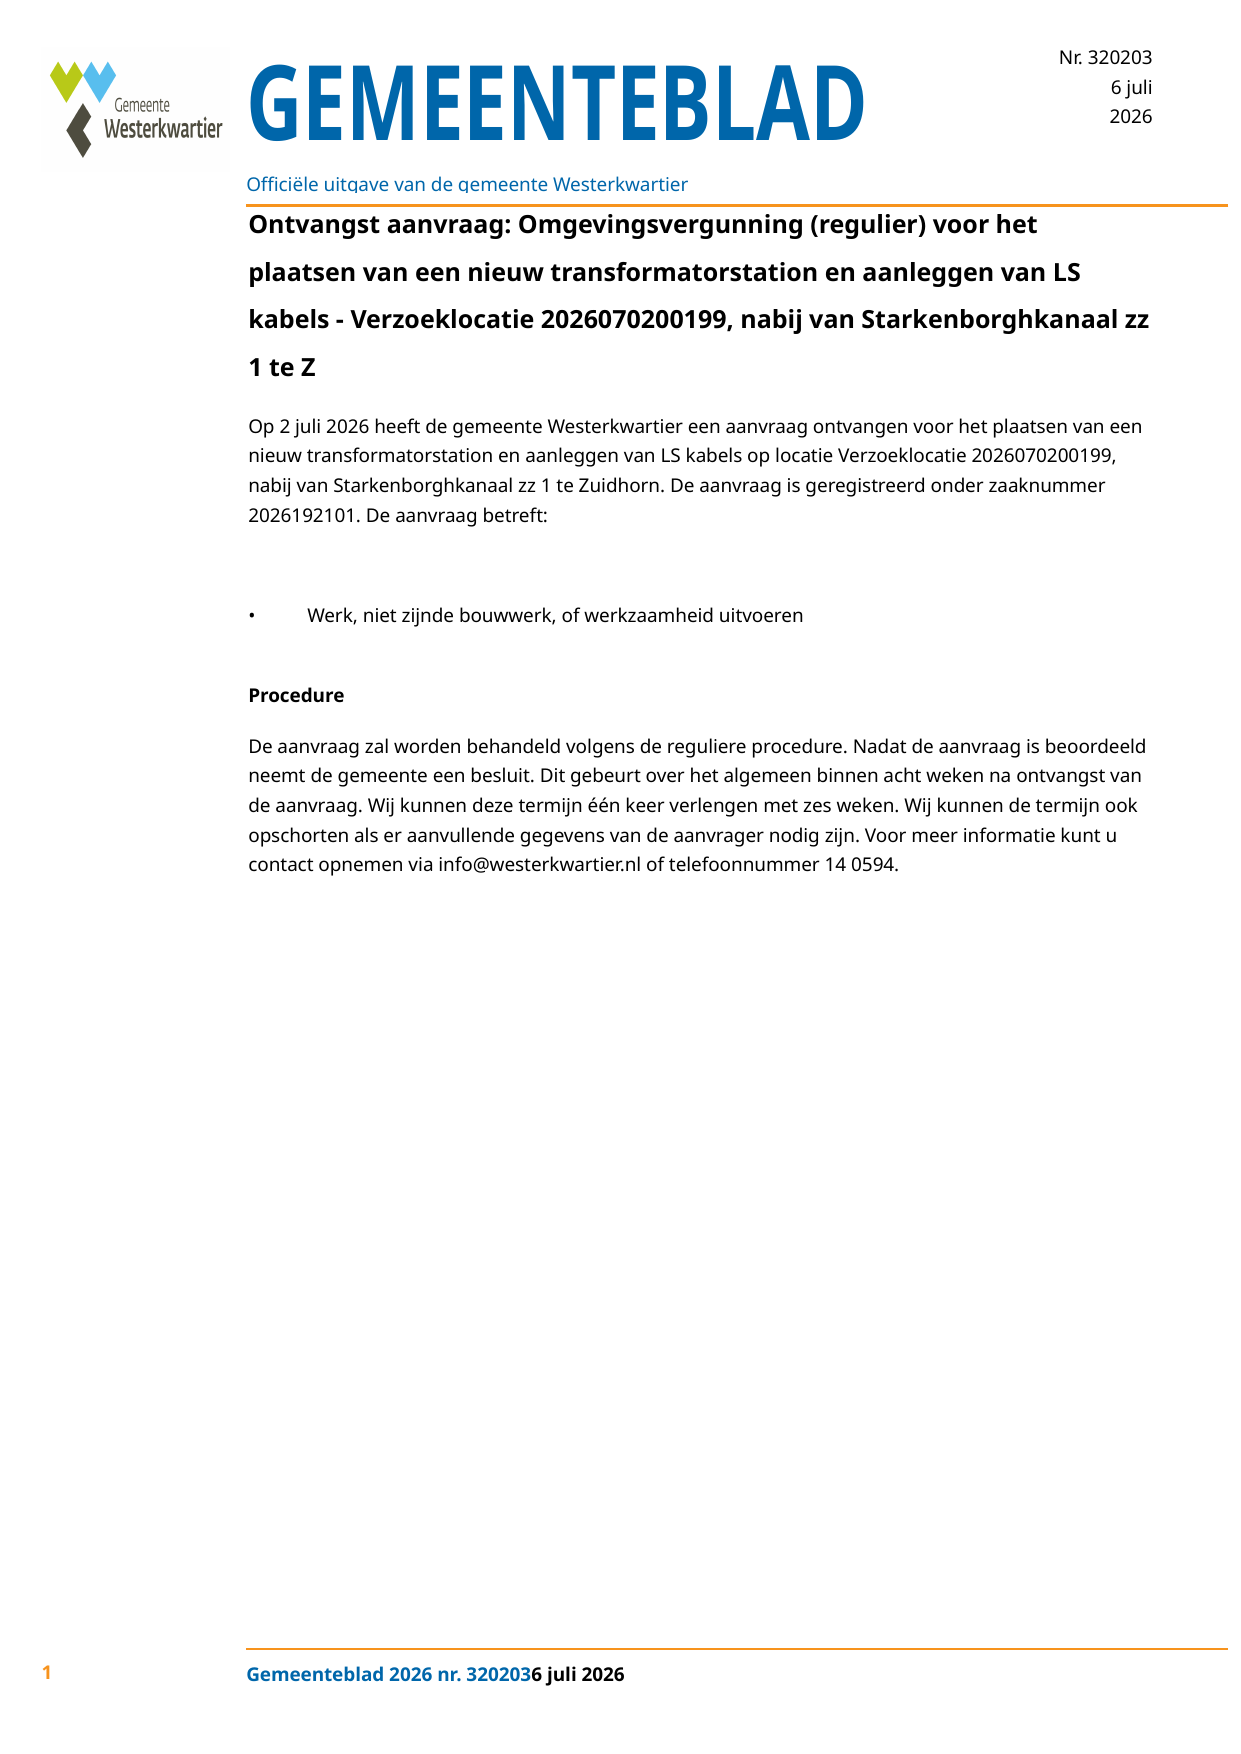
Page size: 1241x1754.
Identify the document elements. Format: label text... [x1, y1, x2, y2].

text De aanvraag zal worden behandeld volgens de reguliere procedure. Nadat de aanvraag is beoordeeld neemt de gemeente een besluit. Dit gebeurt over het algemeen binnen acht weken na ontvangst van de aanvraag. Wij kunnen deze termijn één keer verlengen met zes weken. Wij kunnen de termijn ook opschorten als er aanvullende gegevens van de aanvrager nodig zijn. Voor meer informatie kunt u contact opnemen via info@westerkwartier.nl of telefoonnummer 14 0594. [248, 733, 1152, 877]
text Ontvangst aanvraag: Omgevingsvergunning (regulier) voor het plaatsen van een nieuw transformatorstation en aanleggen van LS kabels - Verzoeklocatie 2026070200199, nabij van Starkenborghkanaal zz 1 te Z [248, 207, 1152, 384]
list Werk, niet zijnde bouwwerk, of werkzaamheid uitvoeren [248, 603, 1152, 628]
text Op 2 juli 2026 heeft de gemeente Westerkwartier een aanvraag ontvangen voor het plaatsen van een nieuw transformatorstation en aanleggen van LS kabels op locatie Verzoeklocatie 2026070200199, nabij van Starkenborghkanaal zz 1 te Zuidhorn. De aanvraag is geregistreerd onder zaaknummer 2026192101. De aanvraag betreft: [248, 413, 1152, 528]
picture [41, 47, 231, 172]
text Procedure [248, 683, 1152, 708]
